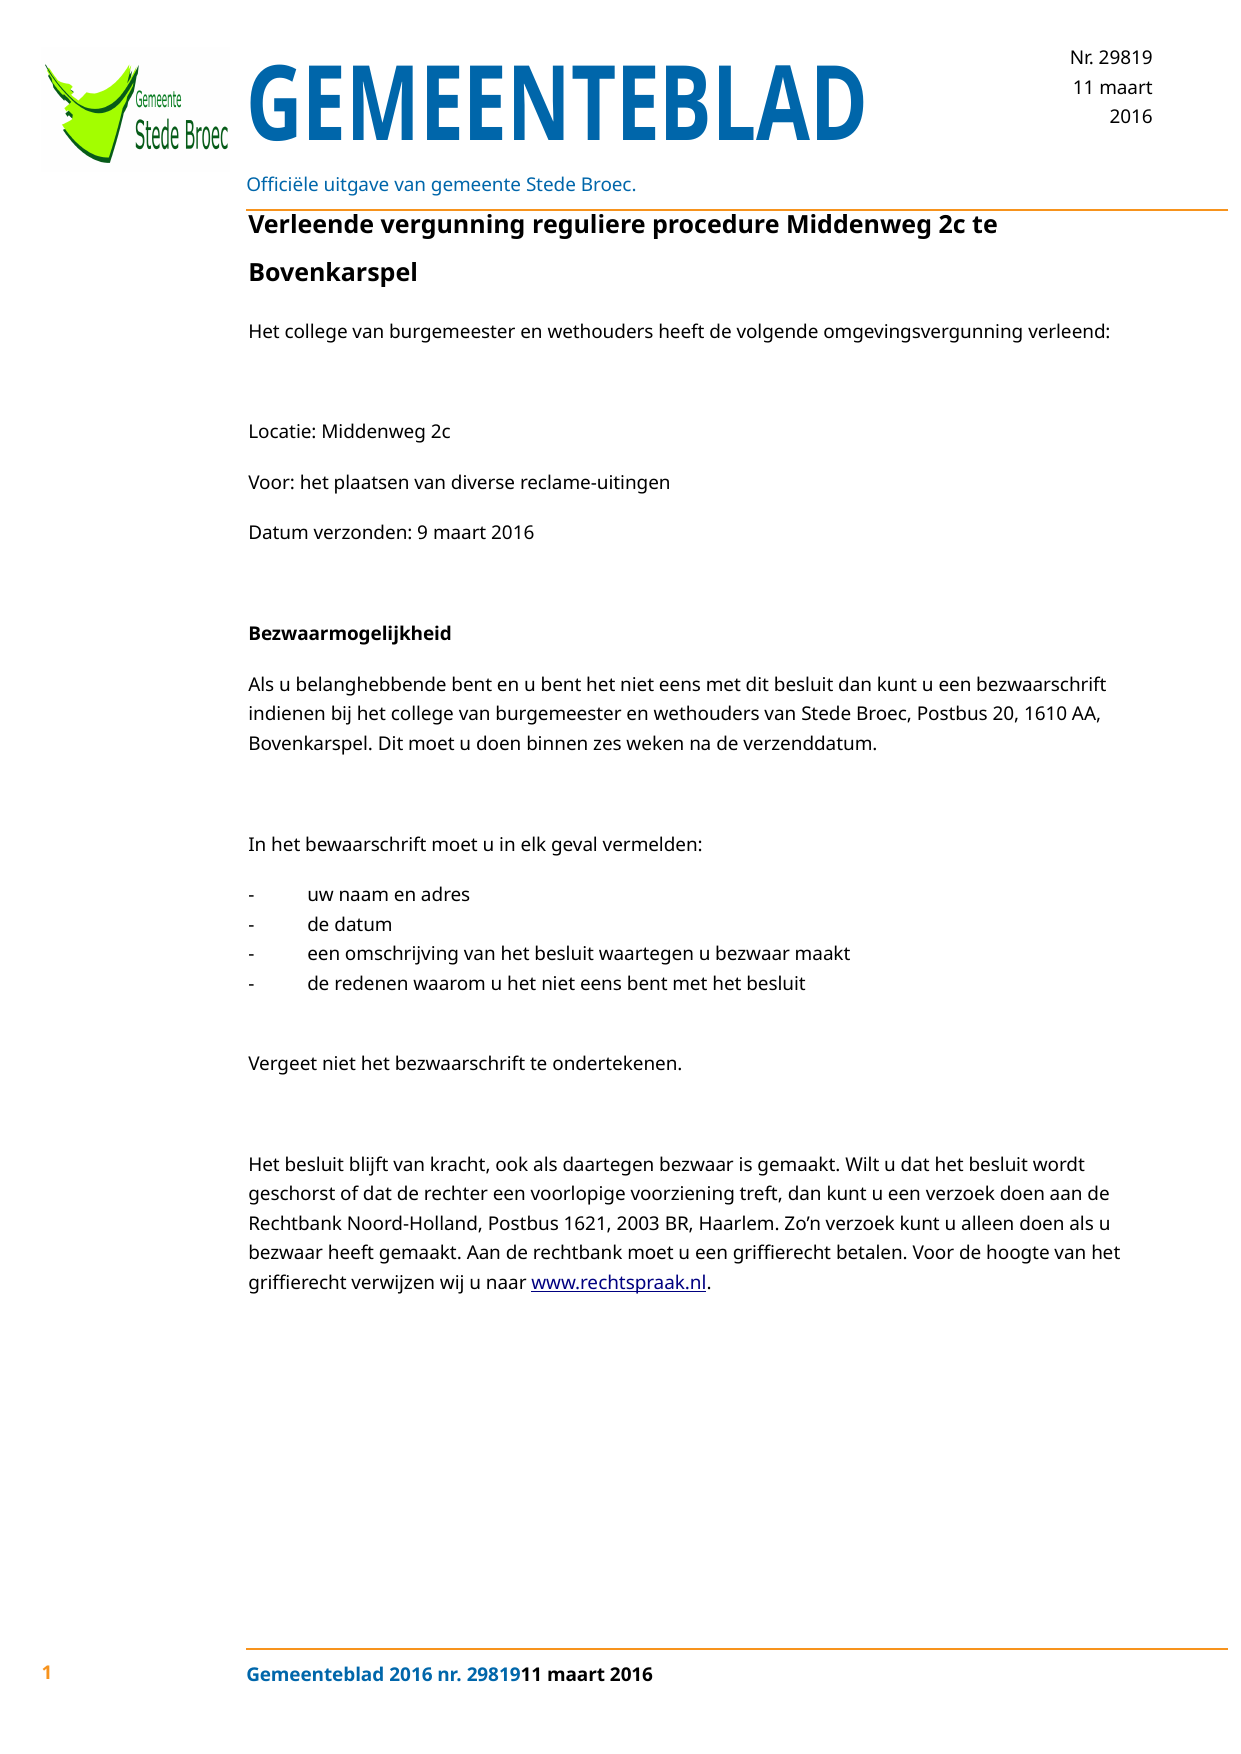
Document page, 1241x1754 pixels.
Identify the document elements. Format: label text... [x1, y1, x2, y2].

list de redenen waarom u het niet eens bent met het besluit [248, 970, 1152, 996]
list uw naam en adres [248, 881, 1152, 907]
list een omschrijving van het besluit waartegen u bezwaar maakt [248, 940, 1152, 966]
picture [41, 47, 231, 172]
text Voor: het plaatsen van diverse reclame-uitingen [248, 469, 1152, 495]
list de datum [248, 911, 1152, 937]
text In het bewaarschrift moet u in elk geval vermelden: [248, 831, 1152, 857]
text Als u belanghebbende bent en u bent het niet eens met dit besluit dan kunt u een bezwaarschrift indienen bij het college van burgemeester en wethouders van Stede Broec, Postbus 20, 1610 AA, Bovenkarspel. Dit moet u doen binnen zes weken na de verzenddatum. [248, 671, 1152, 756]
text Verleende vergunning reguliere procedure Middenweg 2c te Bovenkarspel [248, 211, 1152, 288]
text Locatie: Middenweg 2c [248, 419, 1152, 444]
text Bezwaarmogelijkheid [248, 620, 1152, 646]
text Vergeet niet het bezwaarschrift te ondertekenen. [248, 1050, 1152, 1076]
text Datum verzonden: 9 maart 2016 [248, 519, 1152, 545]
text Het college van burgemeester en wethouders heeft de volgende omgevingsvergunning verleend: [248, 318, 1152, 344]
text Het besluit blijft van kracht, ook als daartegen bezwaar is gemaakt. Wilt u dat het besluit wordt geschorst of dat de rechter een voorlopige voorziening treft, dan kunt u een verzoek doen aan de Rechtbank Noord-Holland, Postbus 1621, 2003 BR, Haarlem. Zo’n verzoek kunt u alleen doen als u bezwaar heeft gemaakt. Aan de rechtbank moet u een griffierecht betalen. Voor de hoogte van het griffierecht verwijzen wij u naar www.rechtspraak.nl. [248, 1151, 1152, 1295]
